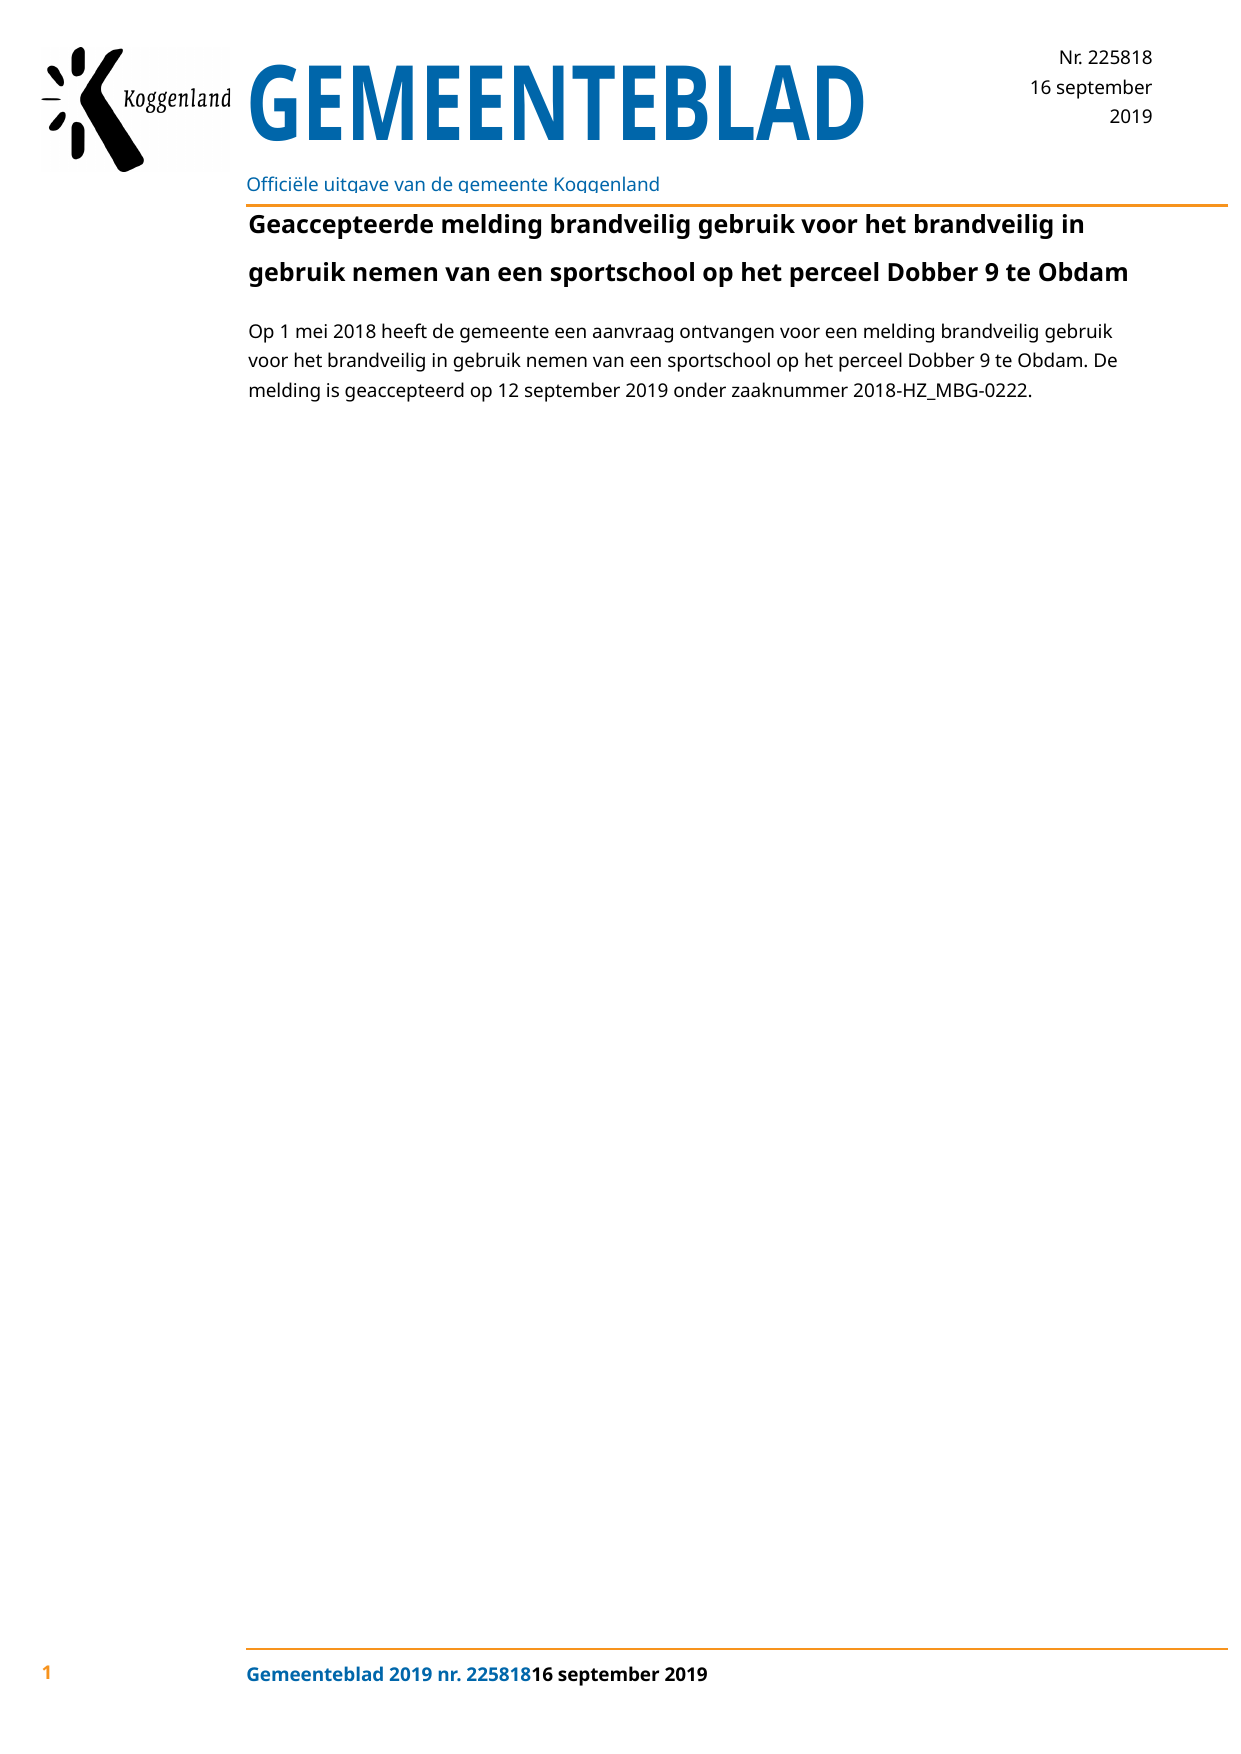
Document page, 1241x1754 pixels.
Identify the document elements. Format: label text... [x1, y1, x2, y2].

picture [41, 47, 231, 172]
text Op 1 mei 2018 heeft de gemeente een aanvraag ontvangen voor een melding brandveilig gebruik voor het brandveilig in gebruik nemen van een sportschool op het perceel Dobber 9 te Obdam. De melding is geaccepteerd op 12 september 2019 onder zaaknummer 2018-HZ_MBG-0222. [248, 318, 1152, 403]
text Geaccepteerde melding brandveilig gebruik voor het brandveilig in gebruik nemen van een sportschool op het perceel Dobber 9 te Obdam [248, 207, 1152, 288]
